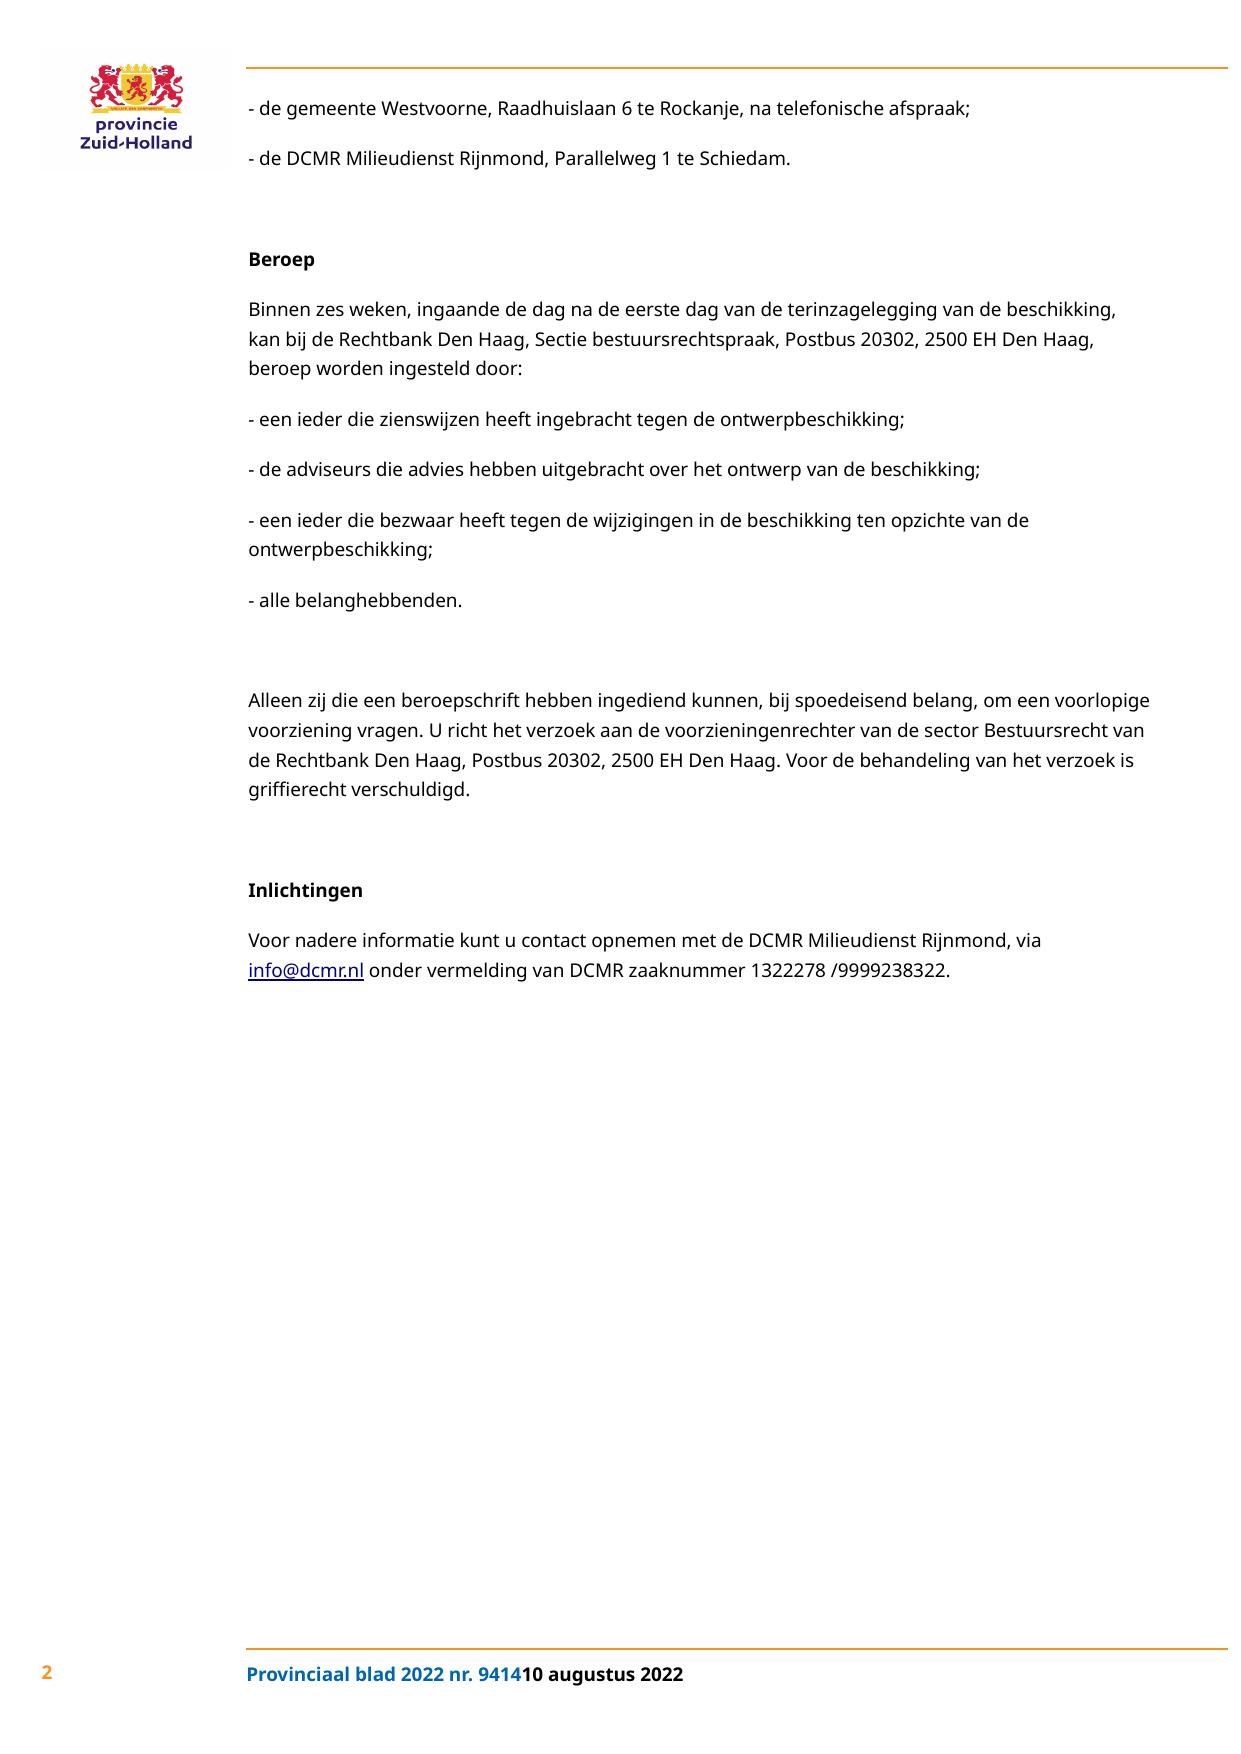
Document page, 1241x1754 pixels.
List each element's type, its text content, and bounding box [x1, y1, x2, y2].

text Binnen zes weken, ingaande de dag na de eerste dag van de terinzagelegging van de beschikking, kan bij de Rechtbank Den Haag, Sectie bestuursrechtspraak, Postbus 20302, 2500 EH Den Haag, beroep worden ingesteld door: [248, 296, 1152, 381]
text Alleen zij die een beroepschrift hebben ingediend kunnen, bij spoedeisend belang, om een voorlopige voorziening vragen. U richt het verzoek aan de voorzieningenrechter van de sector Bestuursrecht van de Rechtbank Den Haag, Postbus 20302, 2500 EH Den Haag. Voor de behandeling van het verzoek is griffierecht verschuldigd. [248, 688, 1152, 802]
text Voor nadere informatie kunt u contact opnemen met de DCMR Milieudienst Rijnmond, via info@dcmr.nl onder vermelding van DCMR zaaknummer 1322278 /9999238322. [248, 928, 1152, 983]
text - de adviseurs die advies hebben uitgebracht over het ontwerp van de beschikking; [248, 456, 1152, 482]
text - een ieder die bezwaar heeft tegen de wijzigingen in de beschikking ten opzichte van de ontwerpbeschikking; [248, 507, 1152, 562]
text - een ieder die zienswijzen heeft ingebracht tegen de ontwerpbeschikking; [248, 406, 1152, 432]
text - de DCMR Milieudienst Rijnmond, Parallelweg 1 te Schiedam. [248, 145, 1152, 171]
text Inlichtingen [248, 877, 1152, 903]
text - alle belanghebbenden. [248, 587, 1152, 613]
picture [41, 47, 231, 172]
text Beroep [248, 246, 1152, 272]
text - de gemeente Westvoorne, Raadhuislaan 6 te Rockanje, na telefonische afspraak; [248, 95, 1152, 121]
